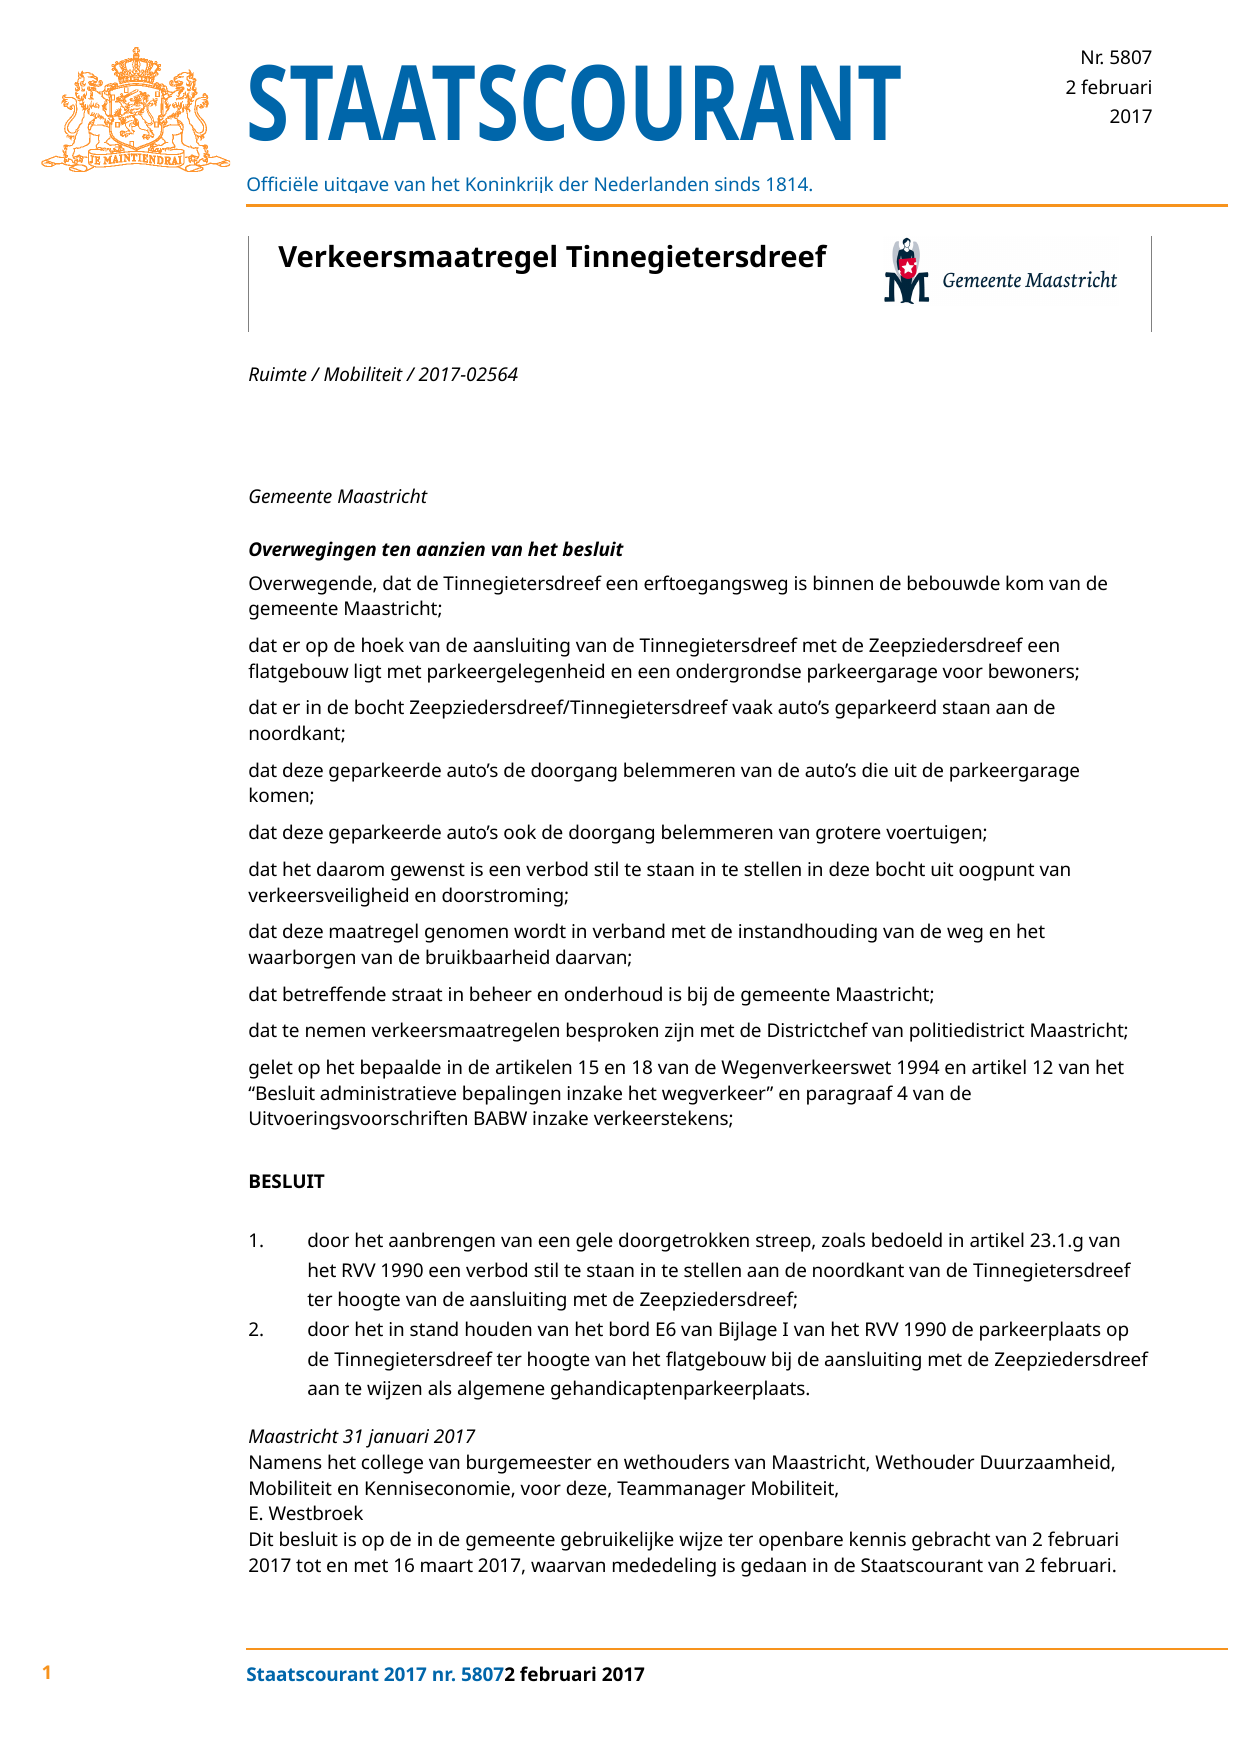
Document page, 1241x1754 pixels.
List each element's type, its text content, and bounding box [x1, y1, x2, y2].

text dat deze maatregel genomen wordt in verband met de instandhouding van de weg en het waarborgen van de bruikbaarheid daarvan; [248, 918, 1152, 970]
text dat betreffende straat in beheer en onderhoud is bij de gemeente Maastricht; [248, 981, 1152, 1007]
text Maastricht 31 januari 2017 [248, 1423, 1152, 1449]
text Overwegingen ten aanzien van het besluit [248, 536, 1152, 561]
text dat er op de hoek van de aansluiting van de Tinnegietersdreef met de Zeepziedersdreef een flatgebouw ligt met parkeergelegenheid en een ondergrondse parkeergarage voor bewoners; [248, 632, 1152, 684]
list door het aanbrengen van een gele doorgetrokken streep, zoals bedoeld in artikel 23.1.g van het RVV 1990 een verbod stil te staan in te stellen aan de noordkant van de Tinnegietersdreef ter hoogte van de aansluiting met de Zeepziedersdreef; [248, 1227, 1152, 1312]
text Gemeente Maastricht [248, 483, 1152, 509]
table_header Verkeersmaatregel Tinnegietersdreef [249, 236, 850, 332]
text E. Westbroek [248, 1500, 1152, 1526]
table_header [850, 236, 1151, 332]
picture [882, 236, 1119, 306]
text Namens het college van burgemeester en wethouders van Maastricht, Wethouder Duurzaamheid, Mobiliteit en Kenniseconomie, voor deze, Teammanager Mobiliteit, [248, 1449, 1152, 1500]
text Ruimte / Mobiliteit / 2017-02564 [248, 361, 1152, 387]
text Dit besluit is op de in de gemeente gebruikelijke wijze ter openbare kennis gebracht van 2 februari 2017 tot en met 16 maart 2017, waarvan mededeling is gedaan in de Staatscourant van 2 februari. [248, 1526, 1152, 1578]
text dat te nemen verkeersmaatregelen besproken zijn met de Districtchef van politiedistrict Maastricht; [248, 1017, 1152, 1043]
picture [41, 47, 231, 172]
text Overwegende, dat de Tinnegietersdreef een erftoegangsweg is binnen de bebouwde kom van de gemeente Maastricht; [248, 570, 1152, 621]
list door het in stand houden van het bord E6 van Bijlage I van het RVV 1990 de parkeerplaats op de Tinnegietersdreef ter hoogte van het flatgebouw bij de aansluiting met de Zeepziedersdreef aan te wijzen als algemene gehandicaptenparkeerplaats. [248, 1316, 1152, 1401]
text dat het daarom gewenst is een verbod stil te staan in te stellen in deze bocht uit oogpunt van verkeersveiligheid en doorstroming; [248, 856, 1152, 907]
text dat deze geparkeerde auto’s de doorgang belemmeren van de auto’s die uit de parkeergarage komen; [248, 757, 1152, 808]
text gelet op het bepaalde in de artikelen 15 en 18 van de Wegenverkeerswet 1994 en artikel 12 van het “Besluit administratieve bepalingen inzake het wegverkeer” en paragraaf 4 van de Uitvoeringsvoorschriften BABW inzake verkeerstekens; [248, 1054, 1152, 1131]
text dat er in de bocht Zeepziedersdreef/Tinnegietersdreef vaak auto’s geparkeerd staan aan de noordkant; [248, 694, 1152, 746]
text BESLUIT [248, 1168, 1152, 1194]
text dat deze geparkeerde auto’s ook de doorgang belemmeren van grotere voertuigen; [248, 819, 1152, 845]
